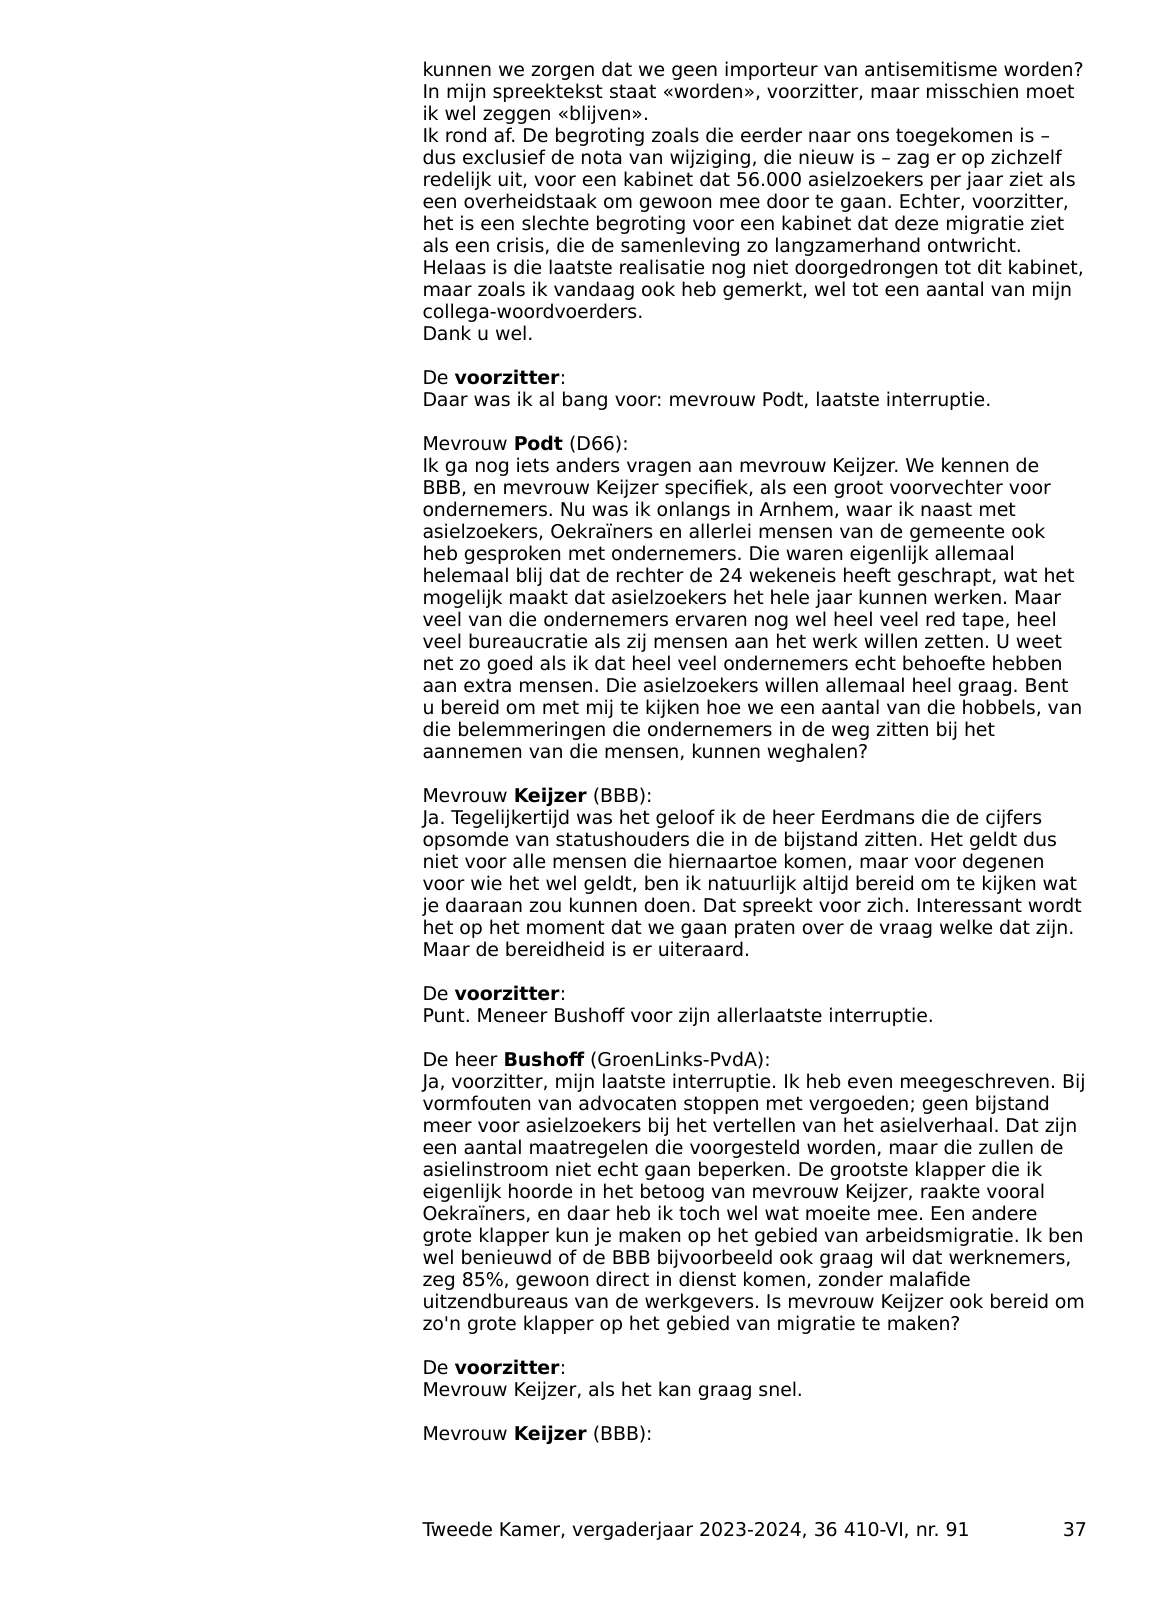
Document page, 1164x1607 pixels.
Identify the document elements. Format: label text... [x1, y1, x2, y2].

text Mevrouw Keijzer (BBB): [422, 785, 1087, 807]
text Daar was ik al bang voor: mevrouw Podt, laatste interruptie. [422, 389, 1087, 411]
text Ik ga nog iets anders vragen aan mevrouw Keijzer. We kennen de BBB, en mevrouw Keijzer specifiek, als een groot voorvechter voor ondernemers. Nu was ik onlangs in Arnhem, waar ik naast met asielzoekers, Oekraïners en allerlei mensen van de gemeente ook heb gesproken met ondernemers. Die waren eigenlijk allemaal helemaal blij dat de rechter de 24 wekeneis heeft geschrapt, wat het mogelijk maakt dat asielzoekers het hele jaar kunnen werken. Maar veel van die ondernemers ervaren nog wel heel veel red tape, heel veel bureaucratie als zij mensen aan het werk willen zetten. U weet net zo goed als ik dat heel veel ondernemers echt behoefte hebben aan extra mensen. Die asielzoekers willen allemaal heel graag. Bent u bereid om met mij te kijken hoe we een aantal van die hobbels, van die belemmeringen die ondernemers in de weg zitten bij het aannemen van die mensen, kunnen weghalen? [422, 455, 1087, 763]
text De heer Bushoff (GroenLinks-PvdA): [422, 1049, 1087, 1071]
text kunnen we zorgen dat we geen importeur van antisemitisme worden? In mijn spreektekst staat «worden», voorzitter, maar misschien moet ik wel zeggen «blijven». [422, 59, 1087, 125]
text Mevrouw Keijzer, als het kan graag snel. [422, 1379, 1087, 1401]
text Ik rond af. De begroting zoals die eerder naar ons toegekomen is – dus exclusief de nota van wijziging, die nieuw is – zag er op zichzelf redelijk uit, voor een kabinet dat 56.000 asielzoekers per jaar ziet als een overheidstaak om gewoon mee door te gaan. Echter, voorzitter, het is een slechte begroting voor een kabinet dat deze migratie ziet als een crisis, die de samenleving zo langzamerhand ontwricht. Helaas is die laatste realisatie nog niet doorgedrongen tot dit kabinet, maar zoals ik vandaag ook heb gemerkt, wel tot een aantal van mijn collega-woordvoerders. [422, 125, 1087, 323]
text Ja, voorzitter, mijn laatste interruptie. Ik heb even meegeschreven. Bij vormfouten van advocaten stoppen met vergoeden; geen bijstand meer voor asielzoekers bij het vertellen van het asielverhaal. Dat zijn een aantal maatregelen die voorgesteld worden, maar die zullen de asielinstroom niet echt gaan beperken. De grootste klapper die ik eigenlijk hoorde in het betoog van mevrouw Keijzer, raakte vooral Oekraïners, en daar heb ik toch wel wat moeite mee. Een andere grote klapper kun je maken op het gebied van arbeidsmigratie. Ik ben wel benieuwd of de BBB bijvoorbeeld ook graag wil dat werknemers, zeg 85%, gewoon direct in dienst komen, zonder malafide uitzendbureaus van de werkgevers. Is mevrouw Keijzer ook bereid om zo'n grote klapper op het gebied van migratie te maken? [422, 1071, 1087, 1335]
text Ja. Tegelijkertijd was het geloof ik de heer Eerdmans die de cijfers opsomde van statushouders die in de bijstand zitten. Het geldt dus niet voor alle mensen die hiernaartoe komen, maar voor degenen voor wie het wel geldt, ben ik natuurlijk altijd bereid om te kijken wat je daaraan zou kunnen doen. Dat spreekt voor zich. Interessant wordt het op het moment dat we gaan praten over de vraag welke dat zijn. Maar de bereidheid is er uiteraard. [422, 807, 1087, 961]
text De voorzitter: [422, 367, 1087, 389]
text Mevrouw Keijzer (BBB): [422, 1423, 1087, 1445]
text Dank u wel. [422, 323, 1087, 345]
text Mevrouw Podt (D66): [422, 433, 1087, 455]
text De voorzitter: [422, 983, 1087, 1005]
text De voorzitter: [422, 1357, 1087, 1379]
text Punt. Meneer Bushoff voor zijn allerlaatste interruptie. [422, 1005, 1087, 1027]
